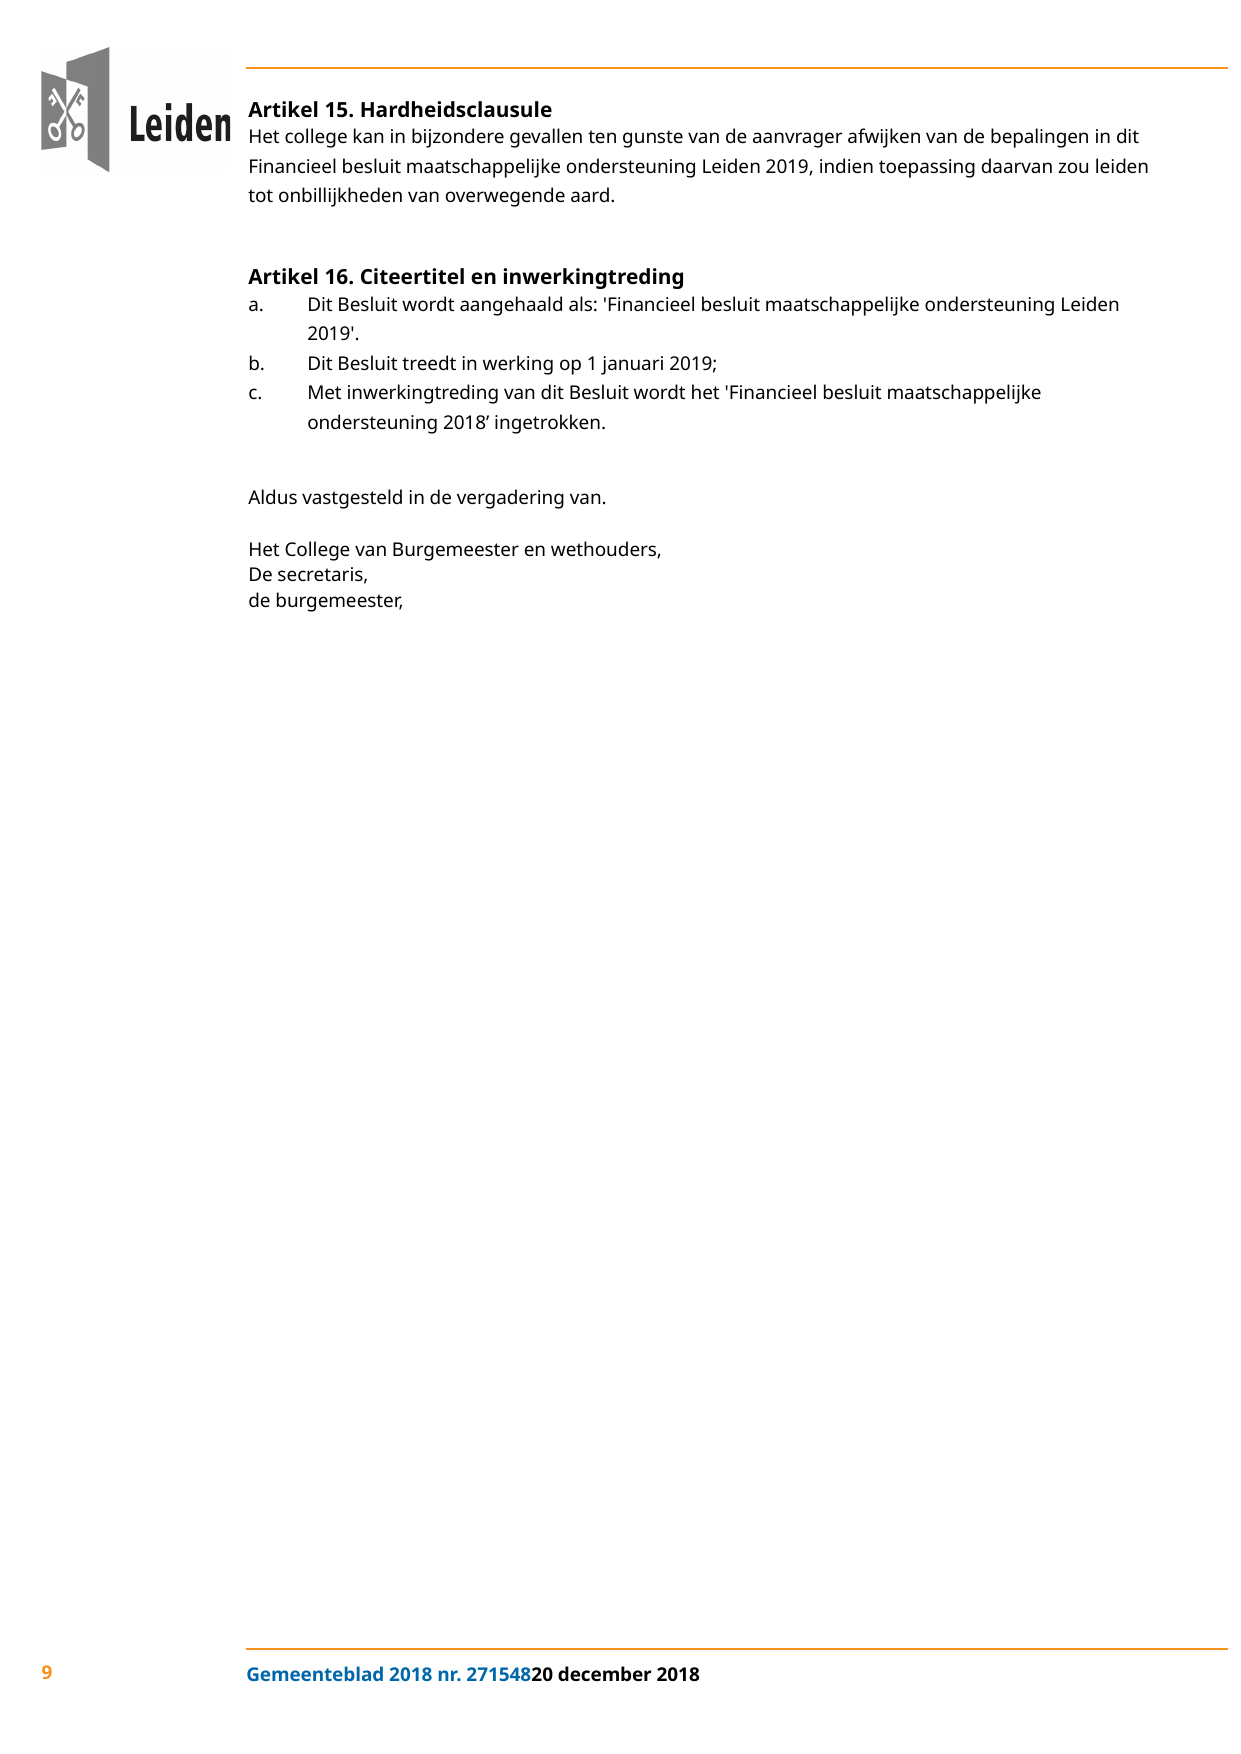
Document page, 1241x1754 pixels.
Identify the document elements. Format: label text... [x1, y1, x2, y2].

list Dit Besluit wordt aangehaald als: 'Financieel besluit maatschappelijke ondersteuning Leiden 2019'. [248, 291, 1152, 346]
picture [41, 47, 231, 172]
list Met inwerkingtreding van dit Besluit wordt het 'Financieel besluit maatschappelijke ondersteuning 2018’ ingetrokken. [248, 379, 1152, 435]
text Artikel 15. Hardheidsclausule [248, 95, 1152, 123]
text Artikel 16. Citeertitel en inwerkingtreding [248, 262, 1152, 291]
text Aldus vastgesteld in de vergadering van. [248, 484, 1152, 510]
text Het College van Burgemeester en wethouders, [248, 536, 1152, 562]
text Financieel besluit maatschappelijke ondersteuning Leiden 2019, indien toepassing daarvan zou leiden tot onbillijkheden van overwegende aard. [248, 153, 1152, 208]
text de burgemeester, [248, 587, 1152, 613]
list Dit Besluit treedt in werking op 1 januari 2019; [248, 350, 1152, 376]
text De secretaris, [248, 562, 1152, 587]
text Het college kan in bijzondere gevallen ten gunste van de aanvrager afwijken van de bepalingen in dit [248, 123, 1152, 149]
